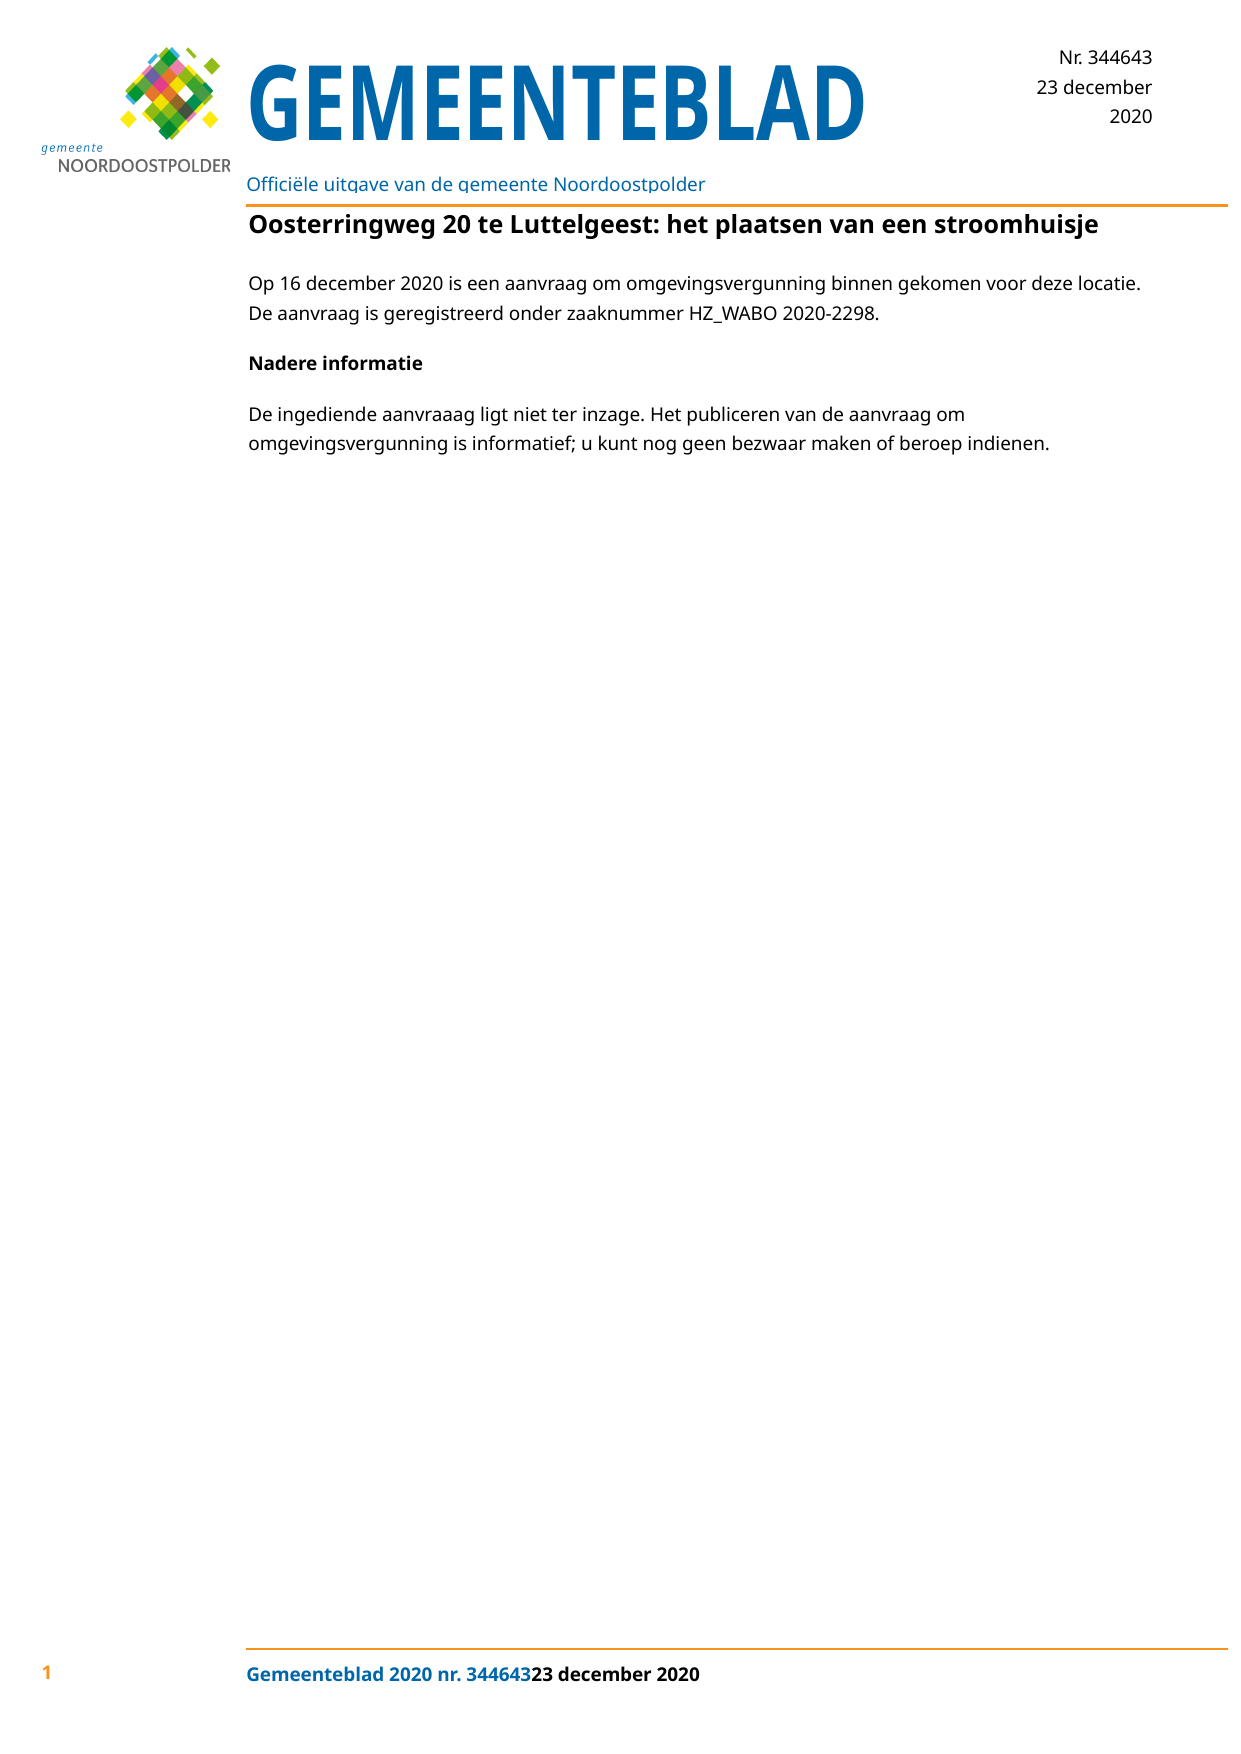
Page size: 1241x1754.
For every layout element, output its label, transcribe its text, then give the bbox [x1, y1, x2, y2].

text Nadere informatie [248, 350, 1152, 376]
text Oosterringweg 20 te Luttelgeest: het plaatsen van een stroomhuisje [248, 207, 1152, 241]
picture [41, 47, 231, 172]
text De ingediende aanvraaag ligt niet ter inzage. Het publiceren van de aanvraag om omgevingsvergunning is informatief; u kunt nog geen bezwaar maken of beroep indienen. [248, 401, 1152, 456]
text Op 16 december 2020 is een aanvraag om omgevingsvergunning binnen gekomen voor deze locatie. De aanvraag is geregistreerd onder zaaknummer HZ_WABO 2020-2298. [248, 270, 1152, 326]
